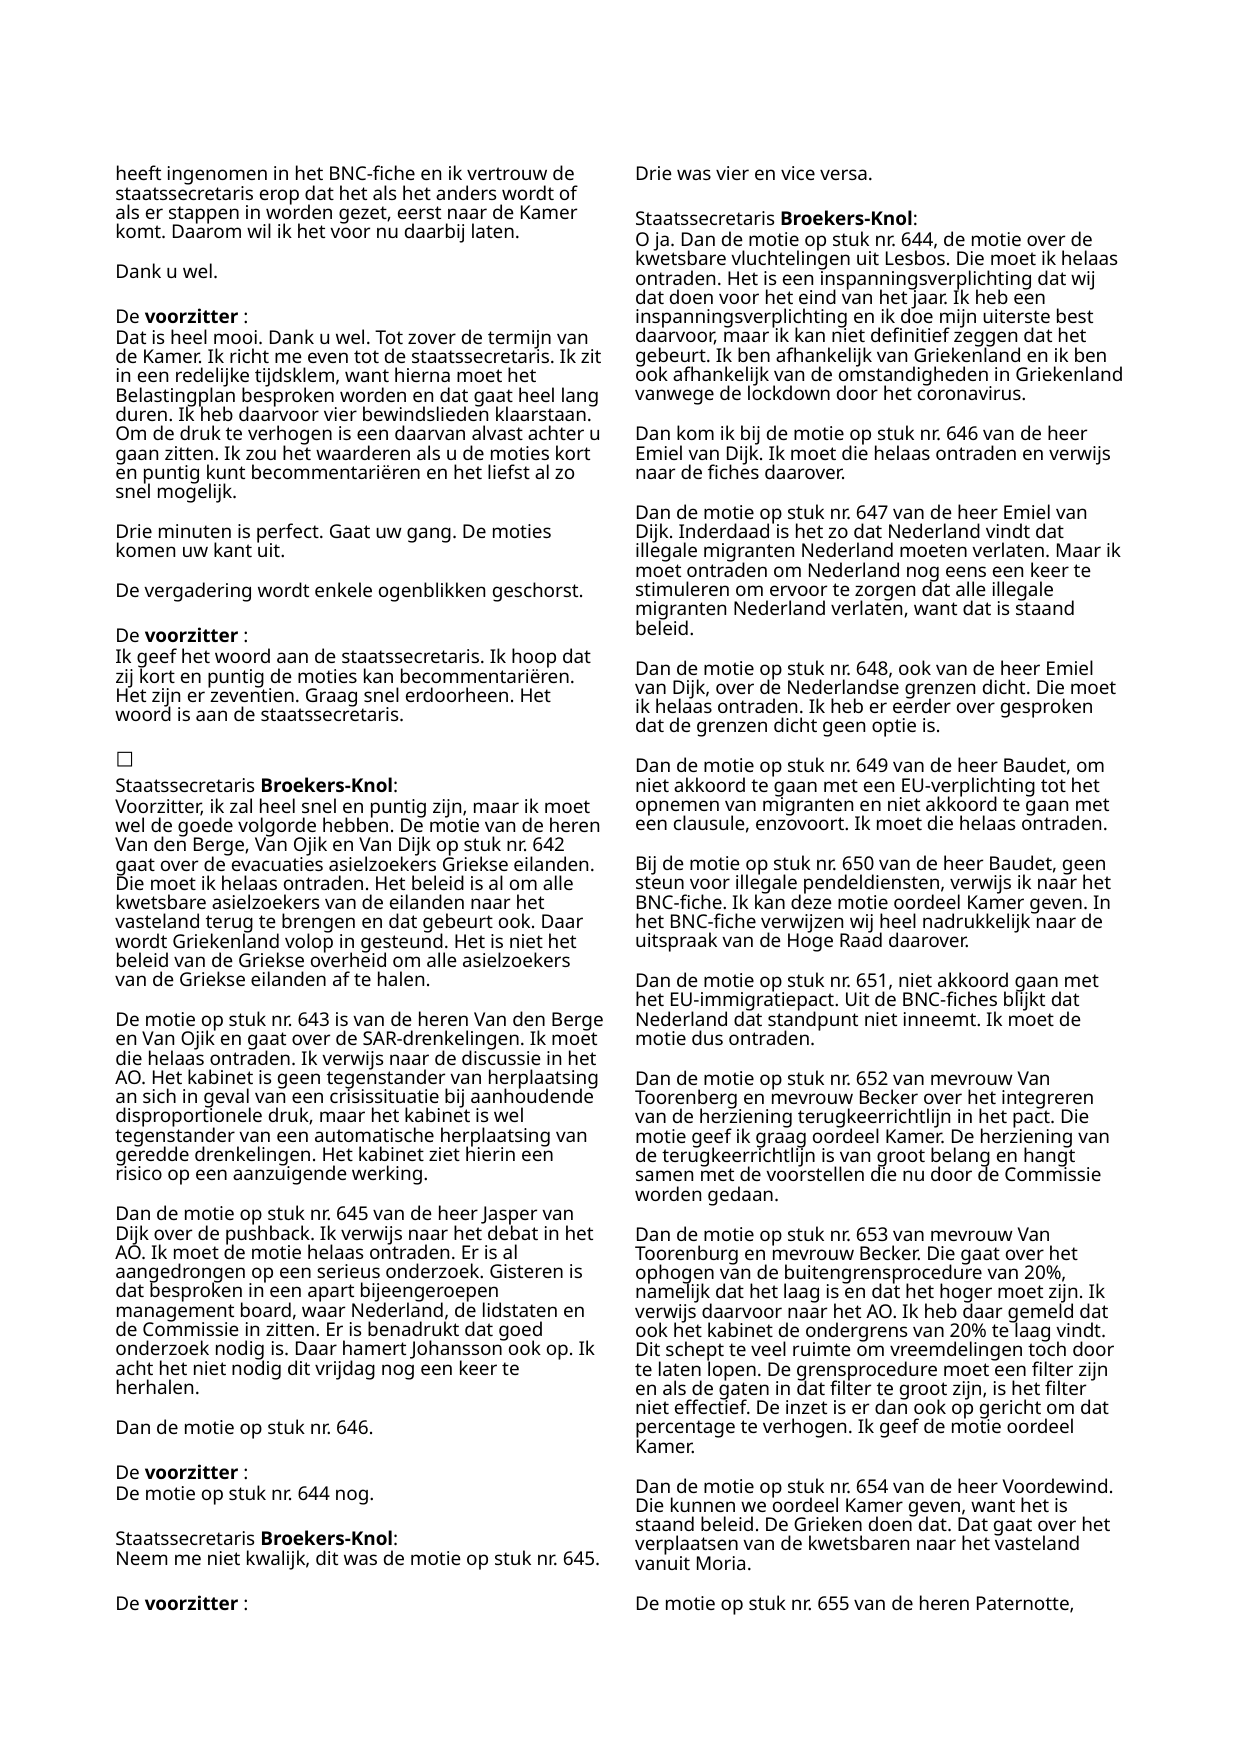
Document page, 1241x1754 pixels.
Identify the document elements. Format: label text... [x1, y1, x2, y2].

text Dan de motie op stuk nr. 645 van de heer Jasper van Dijk over de pushback. Ik verwijs naar het debat in het AO. Ik moet de motie helaas ontraden. Er is al aangedrongen op een serieus onderzoek. Gisteren is dat besproken in een apart bijeengeroepen management board, waar Nederland, de lidstaten en de Commissie in zitten. Er is benadrukt dat goed onderzoek nodig is. Daar hamert Johansson ook op. Ik acht het niet nodig dit vrijdag nog een keer te herhalen. [115, 1205, 605, 1398]
text Dan de motie op stuk nr. 649 van de heer Baudet, om niet akkoord te gaan met een EU-verplichting tot het opnemen van migranten en niet akkoord te gaan met een clausule, enzovoort. Ik moet die helaas ontraden. [635, 757, 1125, 834]
text Voorzitter, ik zal heel snel en puntig zijn, maar ik moet wel de goede volgorde hebben. De motie van de heren Van den Berge, Van Ojik en Van Dijk op stuk nr. 642 gaat over de evacuaties asielzoekers Griekse eilanden. Die moet ik helaas ontraden. Het beleid is al om alle kwetsbare asielzoekers van de eilanden naar het vasteland terug te brengen en dat gebeurt ook. Daar wordt Griekenland volop in gesteund. Het is niet het beleid van de Griekse overheid om alle asielzoekers van de Griekse eilanden af te halen. [115, 798, 605, 990]
text De vergadering wordt enkele ogenblikken geschorst. [115, 582, 605, 602]
text De voorzitter : [115, 303, 605, 329]
text Staatssecretaris Broekers-Knol: [115, 1525, 605, 1550]
text heeft ingenomen in het BNC-fiche en ik vertrouw de staatssecretaris erop dat het als het anders wordt of als er stappen in worden gezet, eerst naar de Kamer komt. Daarom wil ik het voor nu daarbij laten. [115, 165, 605, 242]
text De motie op stuk nr. 644 nog. [115, 1484, 605, 1504]
text De motie op stuk nr. 655 van de heren Paternotte, [635, 1595, 1125, 1614]
text Dank u wel. [115, 263, 605, 282]
text Ik geef het woord aan de staatssecretaris. Ik hoop dat zij kort en puntig de moties kan becommentariëren. Het zijn er zeventien. Graag snel erdoorheen. Het woord is aan de staatssecretaris. [115, 648, 605, 725]
text Drie minuten is perfect. Gaat uw gang. De moties komen uw kant uit. [115, 523, 605, 562]
text Dan de motie op stuk nr. 651, niet akkoord gaan met het EU-immigratiepact. Uit de BNC-fiches blijkt dat Nederland dat standpunt niet inneemt. Ik moet de motie dus ontraden. [635, 972, 1125, 1049]
text ⬜ [115, 746, 605, 772]
text Dat is heel mooi. Dank u wel. Tot zover de termijn van de Kamer. Ik richt me even tot de staatssecretaris. Ik zit in een redelijke tijdsklem, want hierna moet het Belastingplan besproken worden en dat gaat heel lang duren. Ik heb daarvoor vier bewindslieden klaarstaan. Om de druk te verhogen is een daarvan alvast achter u gaan zitten. Ik zou het waarderen als u de moties kort en puntig kunt becommentariëren en het liefst al zo snel mogelijk. [115, 329, 605, 502]
text Dan de motie op stuk nr. 647 van de heer Emiel van Dijk. Inderdaad is het zo dat Nederland vindt dat illegale migranten Nederland moeten verlaten. Maar ik moet ontraden om Nederland nog eens een keer te stimuleren om ervoor te zorgen dat alle illegale migranten Nederland verlaten, want dat is staand beleid. [635, 504, 1125, 639]
text De voorzitter : [115, 1459, 605, 1484]
text Staatssecretaris Broekers-Knol: [115, 772, 605, 798]
text Dan de motie op stuk nr. 652 van mevrouw Van Toorenberg en mevrouw Becker over het integreren van de herziening terugkeerrichtlijn in het pact. Die motie geef ik graag oordeel Kamer. De herziening van de terugkeerrichtlijn is van groot belang en hangt samen met de voorstellen die nu door de Commissie worden gedaan. [635, 1070, 1125, 1205]
text Dan de motie op stuk nr. 646. [115, 1419, 605, 1438]
text Bij de motie op stuk nr. 650 van de heer Baudet, geen steun voor illegale pendeldiensten, verwijs ik naar het BNC-fiche. Ik kan deze motie oordeel Kamer geven. In het BNC-fiche verwijzen wij heel nadrukkelijk naar de uitspraak van de Hoge Raad daarover. [635, 855, 1125, 951]
text O ja. Dan de motie op stuk nr. 644, de motie over de kwetsbare vluchtelingen uit Lesbos. Die moet ik helaas ontraden. Het is een inspanningsverplichting dat wij dat doen voor het eind van het jaar. Ik heb een inspanningsverplichting en ik doe mijn uiterste best daarvoor, maar ik kan niet definitief zeggen dat het gebeurt. Ik ben afhankelijk van Griekenland en ik ben ook afhankelijk van de omstandigheden in Griekenland vanwege de lockdown door het coronavirus. [635, 231, 1125, 404]
text De motie op stuk nr. 643 is van de heren Van den Berge en Van Ojik en gaat over de SAR-drenkelingen. Ik moet die helaas ontraden. Ik verwijs naar de discussie in het AO. Het kabinet is geen tegenstander van herplaatsing an sich in geval van een crisissituatie bij aanhoudende disproportionele druk, maar het kabinet is wel tegenstander van een automatische herplaatsing van geredde drenkelingen. Het kabinet ziet hierin een risico op een aanzuigende werking. [115, 1011, 605, 1184]
text Dan kom ik bij de motie op stuk nr. 646 van de heer Emiel van Dijk. Ik moet die helaas ontraden en verwijs naar de fiches daarover. [635, 425, 1125, 483]
text Dan de motie op stuk nr. 653 van mevrouw Van Toorenburg en mevrouw Becker. Die gaat over het ophogen van de buitengrensprocedure van 20%, namelijk dat het laag is en dat het hoger moet zijn. Ik verwijs daarvoor naar het AO. Ik heb daar gemeld dat ook het kabinet de ondergrens van 20% te laag vindt. Dit schept te veel ruimte om vreemdelingen toch door te laten lopen. De grensprocedure moet een filter zijn en als de gaten in dat filter te groot zijn, is het filter niet effectief. De inzet is er dan ook op gericht om dat percentage te verhogen. Ik geef de motie oordeel Kamer. [635, 1226, 1125, 1457]
text De voorzitter : [115, 623, 605, 648]
text Dan de motie op stuk nr. 648, ook van de heer Emiel van Dijk, over de Nederlandse grenzen dicht. Die moet ik helaas ontraden. Ik heb er eerder over gesproken dat de grenzen dicht geen optie is. [635, 659, 1125, 737]
text Neem me niet kwalijk, dit was de motie op stuk nr. 645. [115, 1550, 605, 1570]
text De voorzitter : [115, 1591, 605, 1616]
text Drie was vier en vice versa. [635, 165, 1125, 184]
text Staatssecretaris Broekers-Knol: [635, 205, 1125, 231]
text Dan de motie op stuk nr. 654 van de heer Voordewind. Die kunnen we oordeel Kamer geven, want het is staand beleid. De Grieken doen dat. Dat gaat over het verplaatsen van de kwetsbaren naar het vasteland vanuit Moria. [635, 1478, 1125, 1574]
